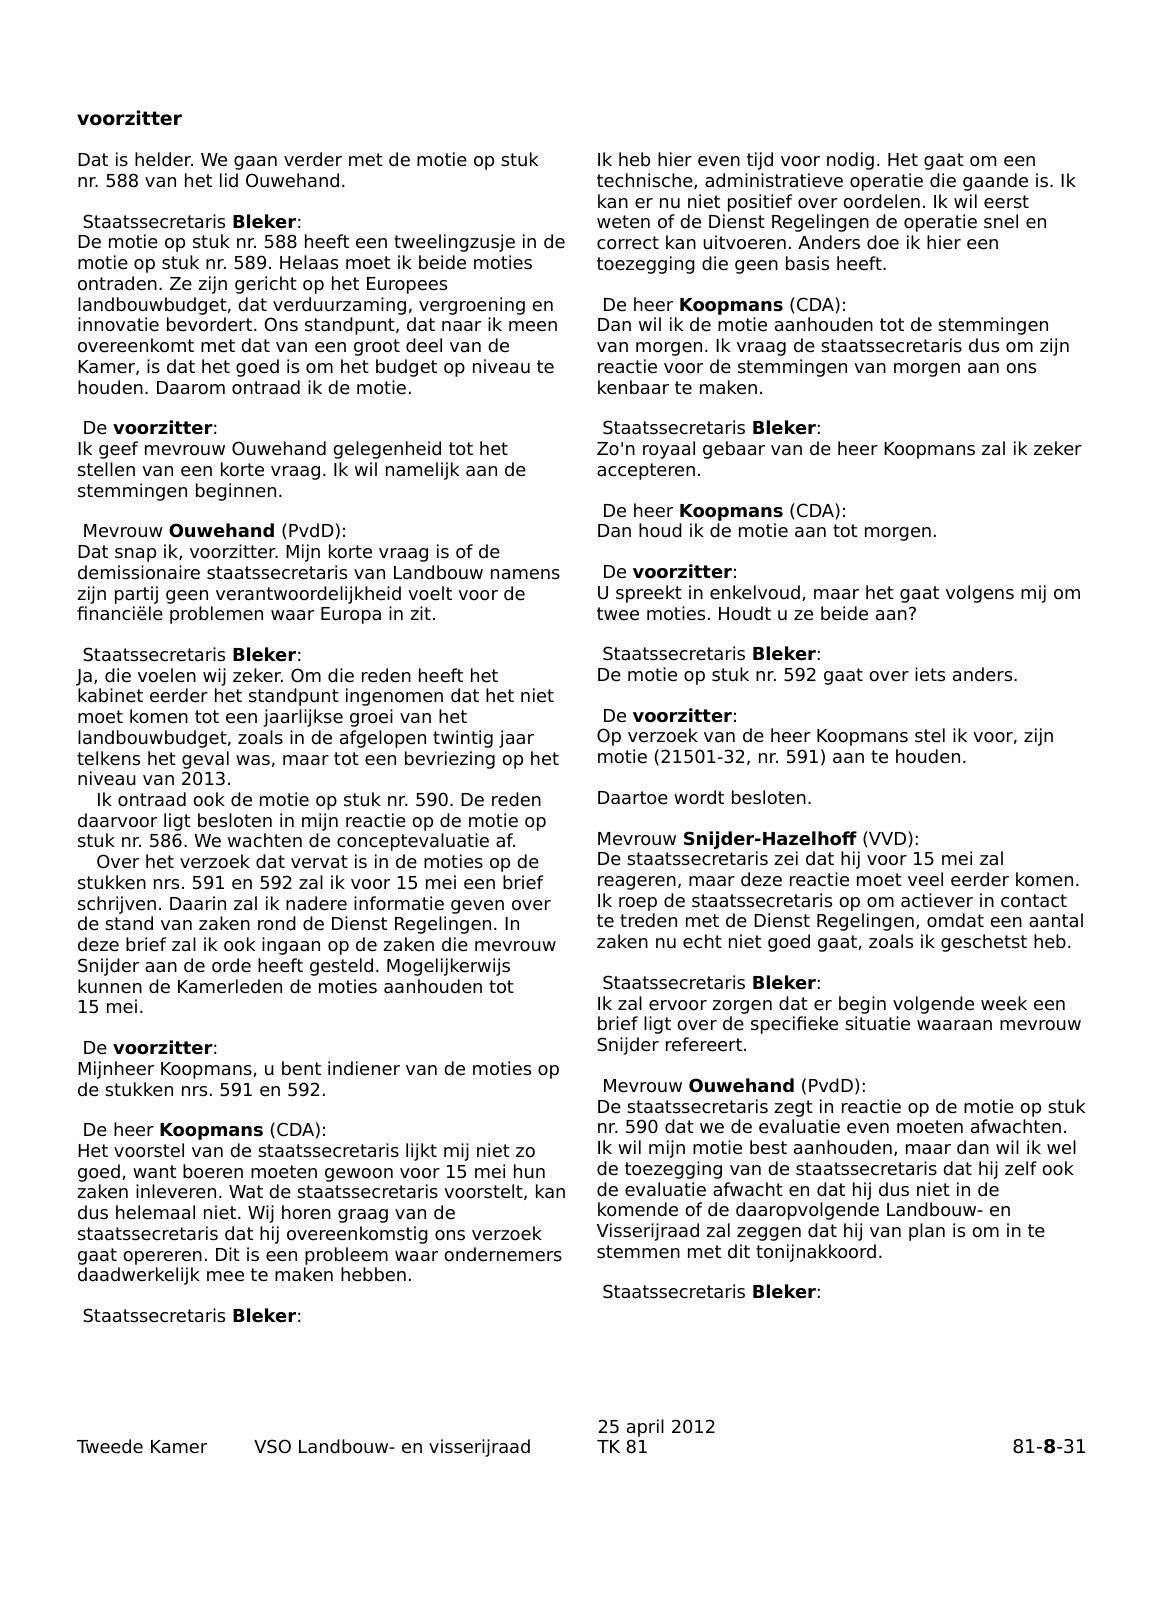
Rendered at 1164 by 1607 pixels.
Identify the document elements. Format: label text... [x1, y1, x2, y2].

text Ja, die voelen wij zeker. Om die reden heeft het kabinet eerder het standpunt ingenomen dat het niet moet komen tot een jaarlijkse groei van het landbouwbudget, zoals in de afgelopen twintig jaar telkens het geval was, maar tot een bevriezing op het niveau van 2013. [77, 666, 567, 790]
text Mijnheer Koopmans, u bent indiener van de moties op de stukken nrs. 591 en 592. [77, 1059, 567, 1100]
text Daartoe wordt besloten. [596, 788, 1087, 808]
text De staatssecretaris zegt in reactie op de motie op stuk nr. 590 dat we de evaluatie even moeten afwachten. Ik wil mijn motie best aanhouden, maar dan wil ik wel de toezegging van de staatssecretaris dat hij zelf ook de evaluatie afwacht en dat hij dus niet in de komende of de daaropvolgende Landbouw- en Visserijraad zal zeggen dat hij van plan is om in te stemmen met dit tonijnakkoord. [596, 1096, 1087, 1262]
text Staatssecretaris Bleker: [596, 973, 1087, 993]
text De staatssecretaris zei dat hij voor 15 mei zal reageren, maar deze reactie moet veel eerder komen. Ik roep de staatssecretaris op om actiever in contact te treden met de Dienst Regelingen, omdat een aantal zaken nu echt niet goed gaat, zoals ik geschetst heb. [596, 849, 1087, 953]
text De heer Koopmans (CDA): [596, 500, 1087, 521]
text Staatssecretaris Bleker: [596, 644, 1087, 665]
text Dat is helder. We gaan verder met de motie op stuk nr. 588 van het lid Ouwehand. [77, 150, 567, 192]
text Staatssecretaris Bleker: [77, 1306, 567, 1327]
text De motie op stuk nr. 592 gaat over iets anders. [596, 665, 1087, 686]
text Staatssecretaris Bleker: [596, 1282, 1087, 1303]
text De heer Koopmans (CDA): [77, 1120, 567, 1141]
text De voorzitter: [596, 706, 1087, 726]
text De voorzitter: [596, 562, 1087, 583]
text Staatssecretaris Bleker: [596, 418, 1087, 439]
text De motie op stuk nr. 588 heeft een tweelingzusje in de motie op stuk nr. 589. Helaas moet ik beide moties ontraden. Ze zijn gericht op het Europees landbouwbudget, dat verduurzaming, vergroening en innovatie bevordert. Ons standpunt, dat naar ik meen overeenkomt met dat van een groot deel van de Kamer, is dat het goed is om het budget op niveau te houden. Daarom ontraad ik de motie. [77, 232, 567, 398]
text De voorzitter: [77, 418, 567, 439]
text Ik geef mevrouw Ouwehand gelegenheid tot het stellen van een korte vraag. Ik wil namelijk aan de stemmingen beginnen. [77, 439, 567, 501]
text Ik ontraad ook de motie op stuk nr. 590. De reden daarvoor ligt besloten in mijn reactie op de motie op stuk nr. 586. We wachten de conceptevaluatie af. [77, 790, 567, 852]
text Zo'n royaal gebaar van de heer Koopmans zal ik zeker accepteren. [596, 439, 1087, 480]
text U spreekt in enkelvoud, maar het gaat volgens mij om twee moties. Houdt u ze beide aan? [596, 583, 1087, 624]
text De voorzitter: [77, 1038, 567, 1059]
text De heer Koopmans (CDA): [596, 294, 1087, 315]
text Dan houd ik de motie aan tot morgen. [596, 521, 1087, 542]
text Over het verzoek dat vervat is in de moties op de stukken nrs. 591 en 592 zal ik voor 15 mei een brief schrijven. Daarin zal ik nadere informatie geven over de stand van zaken rond de Dienst Regelingen. In deze brief zal ik ook ingaan op de zaken die mevrouw Snijder aan de orde heeft gesteld. Mogelijkerwijs kunnen de Kamerleden de moties aanhouden tot 15 mei. [77, 852, 567, 1018]
text Mevrouw Ouwehand (PvdD): [596, 1076, 1087, 1096]
text Mevrouw Ouwehand (PvdD): [77, 521, 567, 542]
text Ik zal ervoor zorgen dat er begin volgende week een brief ligt over de specifieke situatie waaraan mevrouw Snijder refereert. [596, 993, 1087, 1056]
text Het voorstel van de staatssecretaris lijkt mij niet zo goed, want boeren moeten gewoon voor 15 mei hun zaken inleveren. Wat de staatssecretaris voorstelt, kan dus helemaal niet. Wij horen graag van de staatssecretaris dat hij overeenkomstig ons verzoek gaat opereren. Dit is een probleem waar ondernemers daadwerkelijk mee te maken hebben. [77, 1141, 567, 1286]
text Dat snap ik, voorzitter. Mijn korte vraag is of de demissionaire staatssecretaris van Landbouw namens zijn partij geen verantwoordelijkheid voelt voor de financiële problemen waar Europa in zit. [77, 542, 567, 625]
text Ik heb hier even tijd voor nodig. Het gaat om een technische, administratieve operatie die gaande is. Ik kan er nu niet positief over oordelen. Ik wil eerst weten of de Dienst Regelingen de operatie snel en correct kan uitvoeren. Anders doe ik hier een toezegging die geen basis heeft. [596, 150, 1087, 274]
text Op verzoek van de heer Koopmans stel ik voor, zijn motie (21501-32, nr. 591) aan te houden. [596, 726, 1087, 768]
text Staatssecretaris Bleker: [77, 212, 567, 232]
text Staatssecretaris Bleker: [77, 645, 567, 666]
text Dan wil ik de motie aanhouden tot de stemmingen van morgen. Ik vraag de staatssecretaris dus om zijn reactie voor de stemmingen van morgen aan ons kenbaar te maken. [596, 315, 1087, 398]
text Mevrouw Snijder-Hazelhoff (VVD): [596, 828, 1087, 849]
